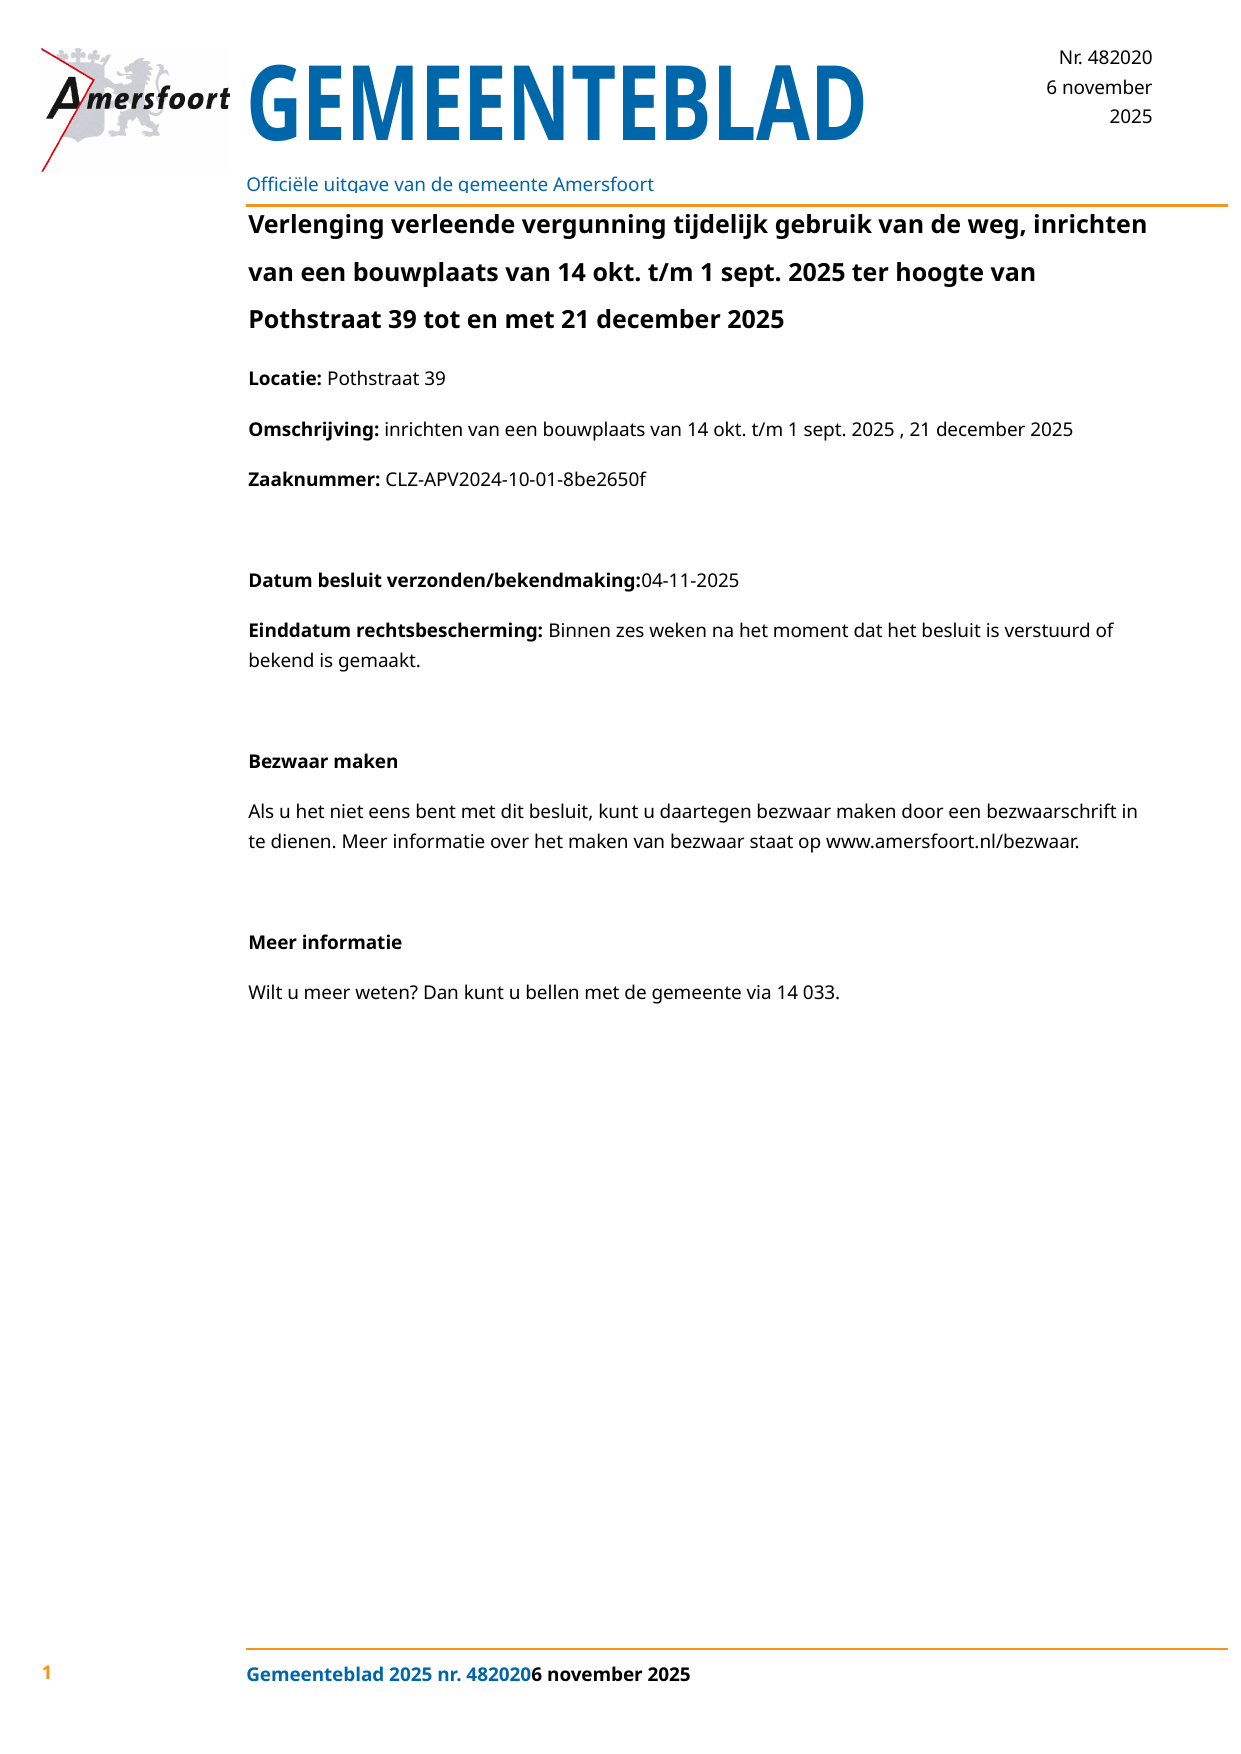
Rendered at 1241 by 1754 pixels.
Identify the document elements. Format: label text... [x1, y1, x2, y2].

text Einddatum rechtsbescherming: Binnen zes weken na het moment dat het besluit is verstuurd of bekend is gemaakt. [248, 618, 1152, 673]
text Datum besluit verzonden/bekendmaking:04-11-2025 [248, 567, 1152, 593]
text Wilt u meer weten? Dan kunt u bellen met de gemeente via 14 033. [248, 979, 1152, 1005]
text Zaaknummer: CLZ-APV2024-10-01-8be2650f [248, 466, 1152, 492]
text Bezwaar maken [248, 748, 1152, 774]
text Locatie: Pothstraat 39 [248, 366, 1152, 391]
picture [41, 47, 231, 172]
text Als u het niet eens bent met dit besluit, kunt u daartegen bezwaar maken door een bezwaarschrift in te dienen. Meer informatie over het maken van bezwaar staat op www.amersfoort.nl/bezwaar. [248, 798, 1152, 854]
text Verlenging verleende vergunning tijdelijk gebruik van de weg, inrichten van een bouwplaats van 14 okt. t/m 1 sept. 2025 ter hoogte van Pothstraat 39 tot en met 21 december 2025 [248, 207, 1152, 336]
text Omschrijving: inrichten van een bouwplaats van 14 okt. t/m 1 sept. 2025 , 21 december 2025 [248, 416, 1152, 442]
text Meer informatie [248, 929, 1152, 954]
